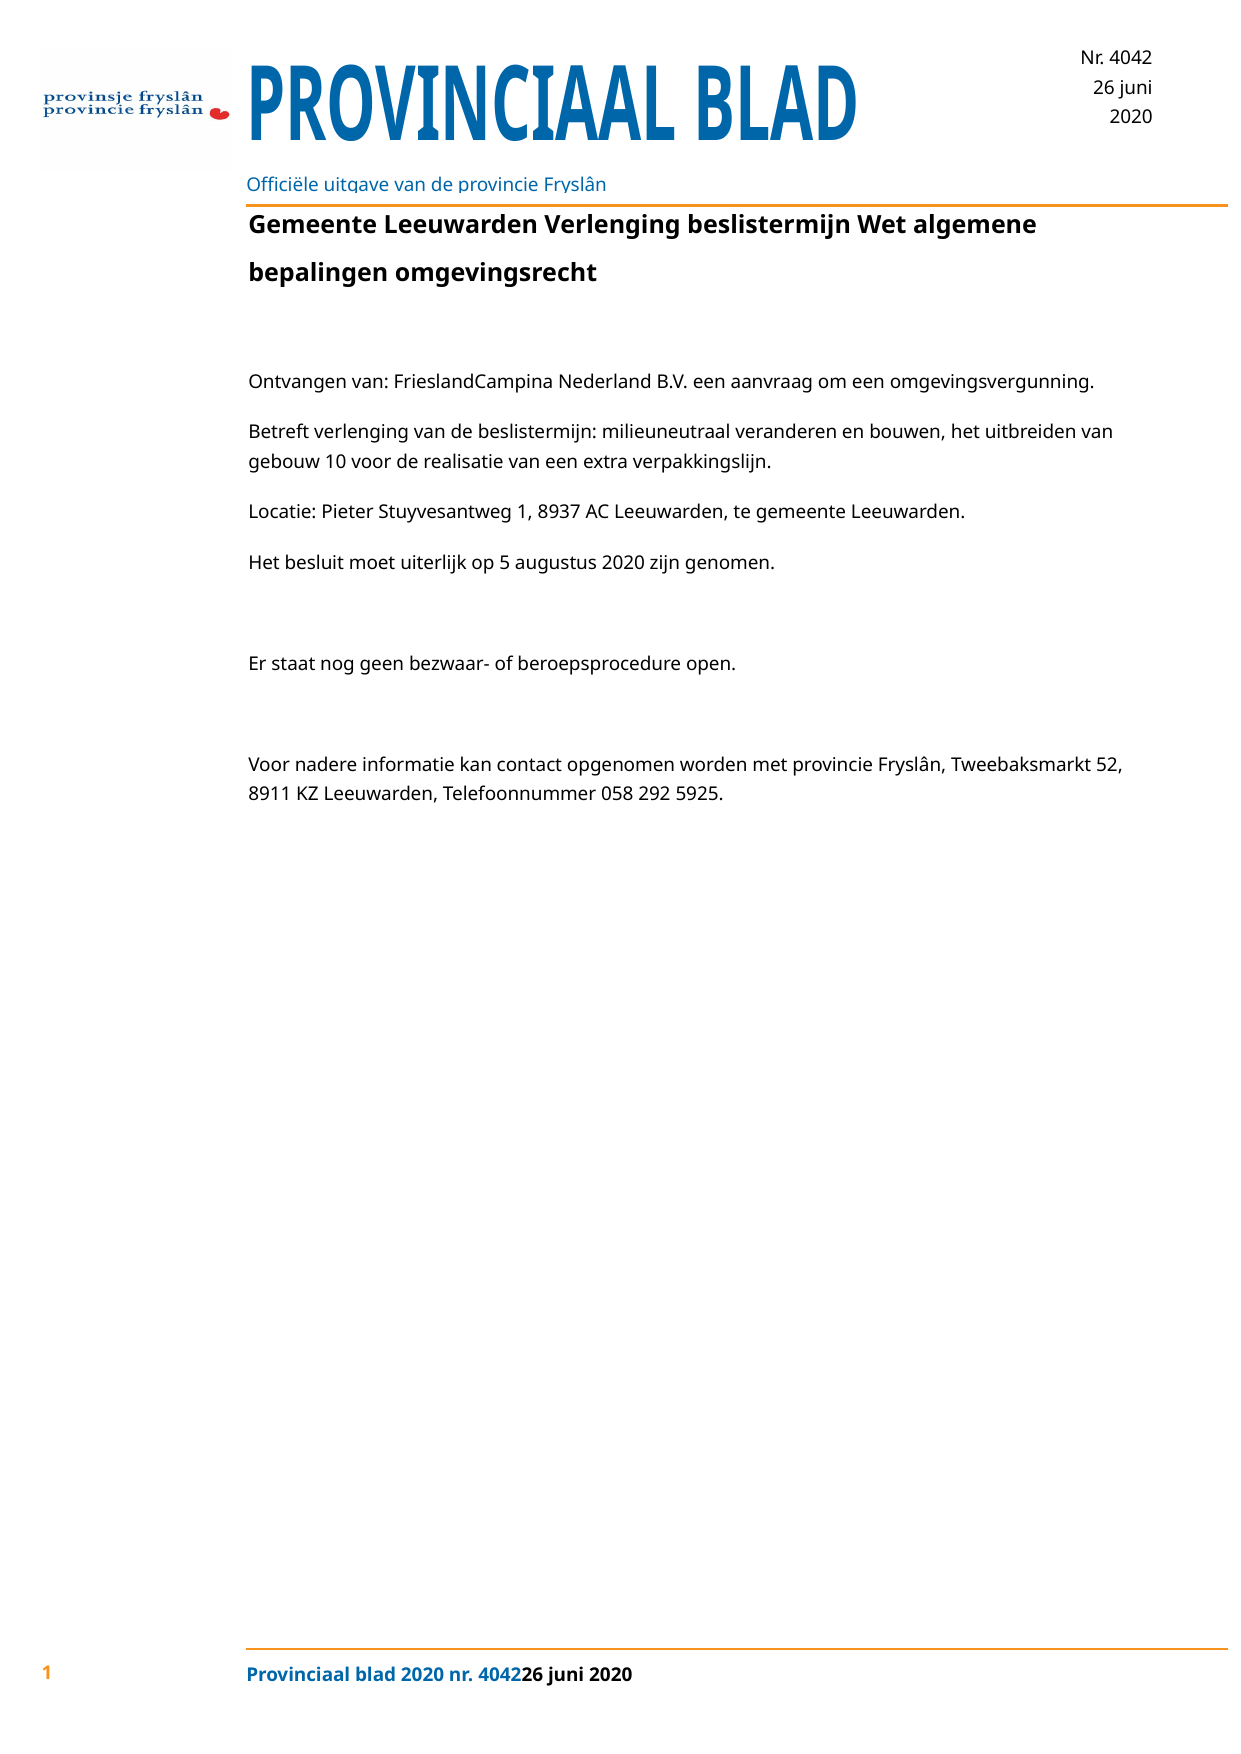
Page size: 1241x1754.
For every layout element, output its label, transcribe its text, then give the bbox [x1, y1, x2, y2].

text Ontvangen van: FrieslandCampina Nederland B.V. een aanvraag om een omgevingsvergunning. [248, 368, 1152, 394]
text Gemeente Leeuwarden Verlenging beslistermijn Wet algemene bepalingen omgevingsrecht [248, 207, 1152, 288]
text Het besluit moet uiterlijk op 5 augustus 2020 zijn genomen. [248, 549, 1152, 575]
text Er staat nog geen bezwaar- of beroepsprocedure open. [248, 650, 1152, 676]
picture [41, 47, 231, 172]
text Locatie: Pieter Stuyvesantweg 1, 8937 AC Leeuwarden, te gemeente Leeuwarden. [248, 499, 1152, 524]
text Betreft verlenging van de beslistermijn: milieuneutraal veranderen en bouwen, het uitbreiden van gebouw 10 voor de realisatie van een extra verpakkingslijn. [248, 419, 1152, 474]
text Voor nadere informatie kan contact opgenomen worden met provincie Fryslân, Tweebaksmarkt 52, 8911 KZ Leeuwarden, Telefoonnummer 058 292 5925. [248, 751, 1152, 806]
